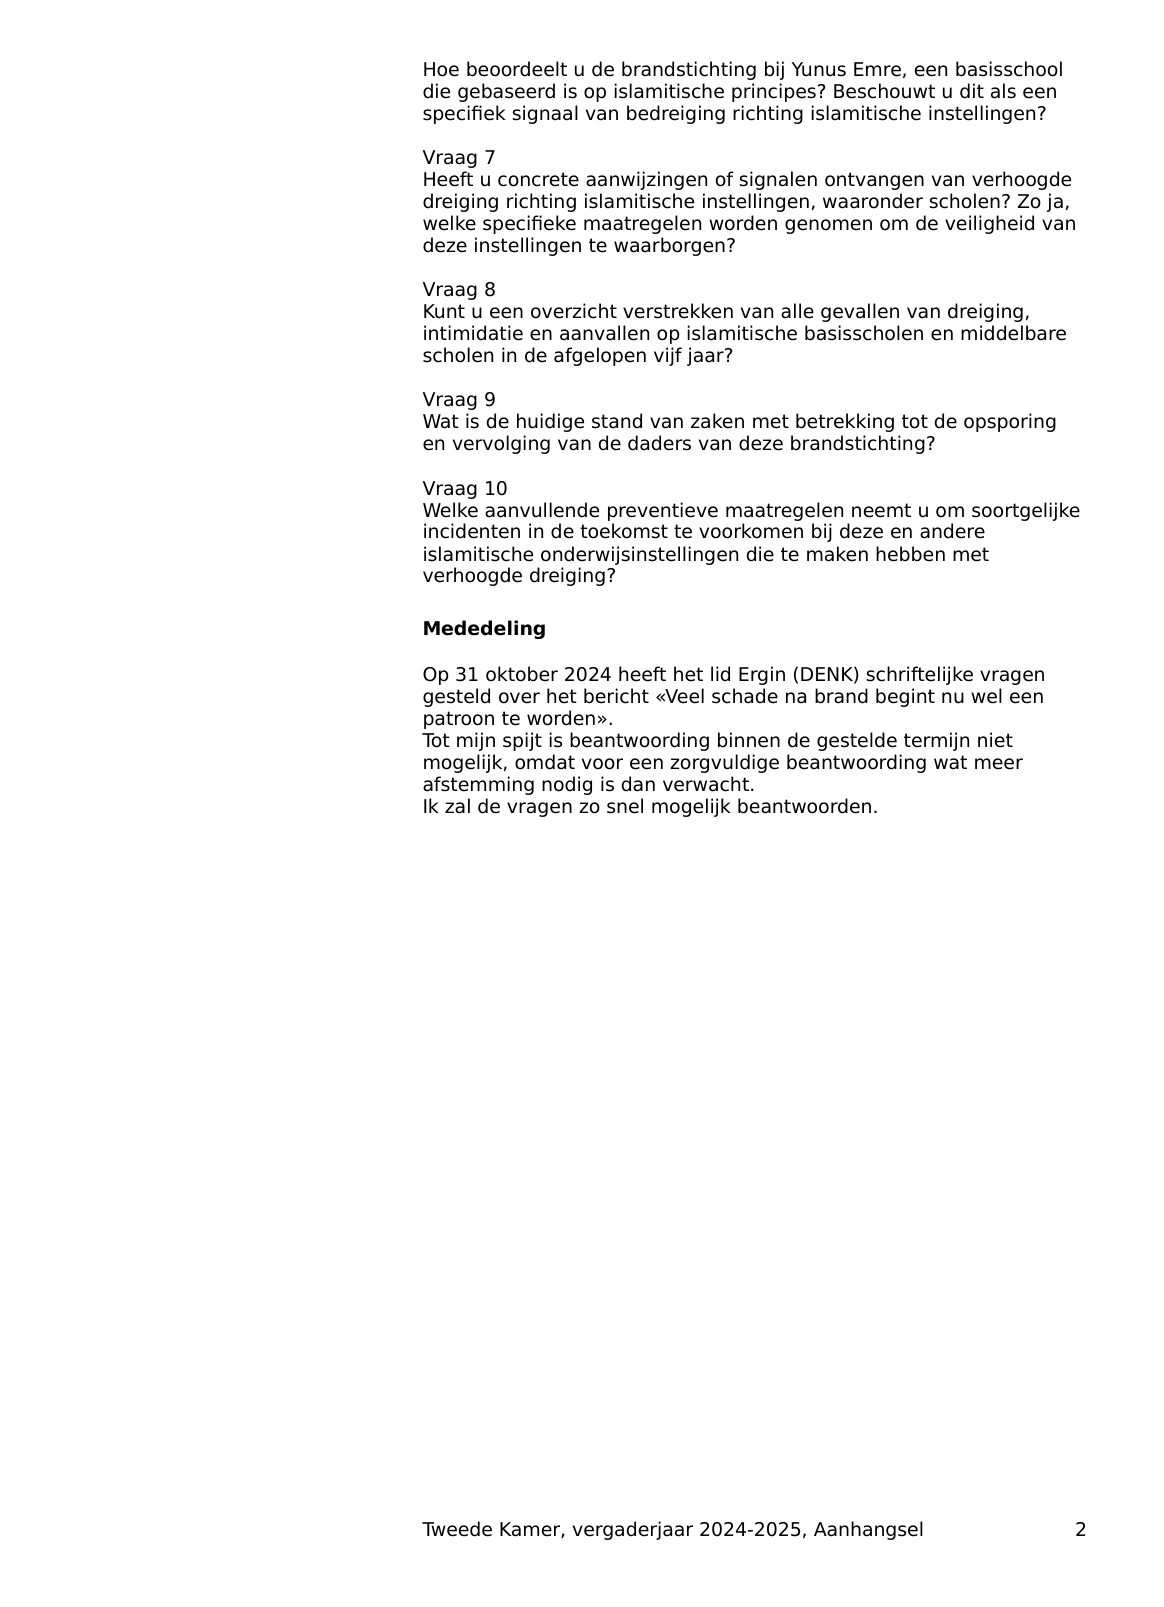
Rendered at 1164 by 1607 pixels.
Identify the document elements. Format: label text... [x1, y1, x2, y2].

text Ik zal de vragen zo snel mogelijk beantwoorden. [422, 796, 1087, 818]
text Wat is de huidige stand van zaken met betrekking tot de opsporing en vervolging van de daders van deze brandstichting? [422, 411, 1087, 455]
subtitle Mededeling [422, 617, 1087, 639]
text Vraag 10 [422, 477, 1087, 499]
text Vraag 7 [422, 147, 1087, 169]
text Op 31 oktober 2024 heeft het lid Ergin (DENK) schriftelijke vragen gesteld over het bericht «Veel schade na brand begint nu wel een patroon te worden». [422, 664, 1087, 730]
text Welke aanvullende preventieve maatregelen neemt u om soortgelijke incidenten in de toekomst te voorkomen bij deze en andere islamitische onderwijsinstellingen die te maken hebben met verhoogde dreiging? [422, 499, 1087, 587]
text Kunt u een overzicht verstrekken van alle gevallen van dreiging, intimidatie en aanvallen op islamitische basisscholen en middelbare scholen in de afgelopen vijf jaar? [422, 301, 1087, 367]
text Tot mijn spijt is beantwoording binnen de gestelde termijn niet mogelijk, omdat voor een zorgvuldige beantwoording wat meer afstemming nodig is dan verwacht. [422, 730, 1087, 796]
text Hoe beoordeelt u de brandstichting bij Yunus Emre, een basisschool die gebaseerd is op islamitische principes? Beschouwt u dit als een specifiek signaal van bedreiging richting islamitische instellingen? [422, 59, 1087, 125]
text Vraag 8 [422, 279, 1087, 301]
text Heeft u concrete aanwijzingen of signalen ontvangen van verhoogde dreiging richting islamitische instellingen, waaronder scholen? Zo ja, welke specifieke maatregelen worden genomen om de veiligheid van deze instellingen te waarborgen? [422, 169, 1087, 257]
text Vraag 9 [422, 389, 1087, 411]
